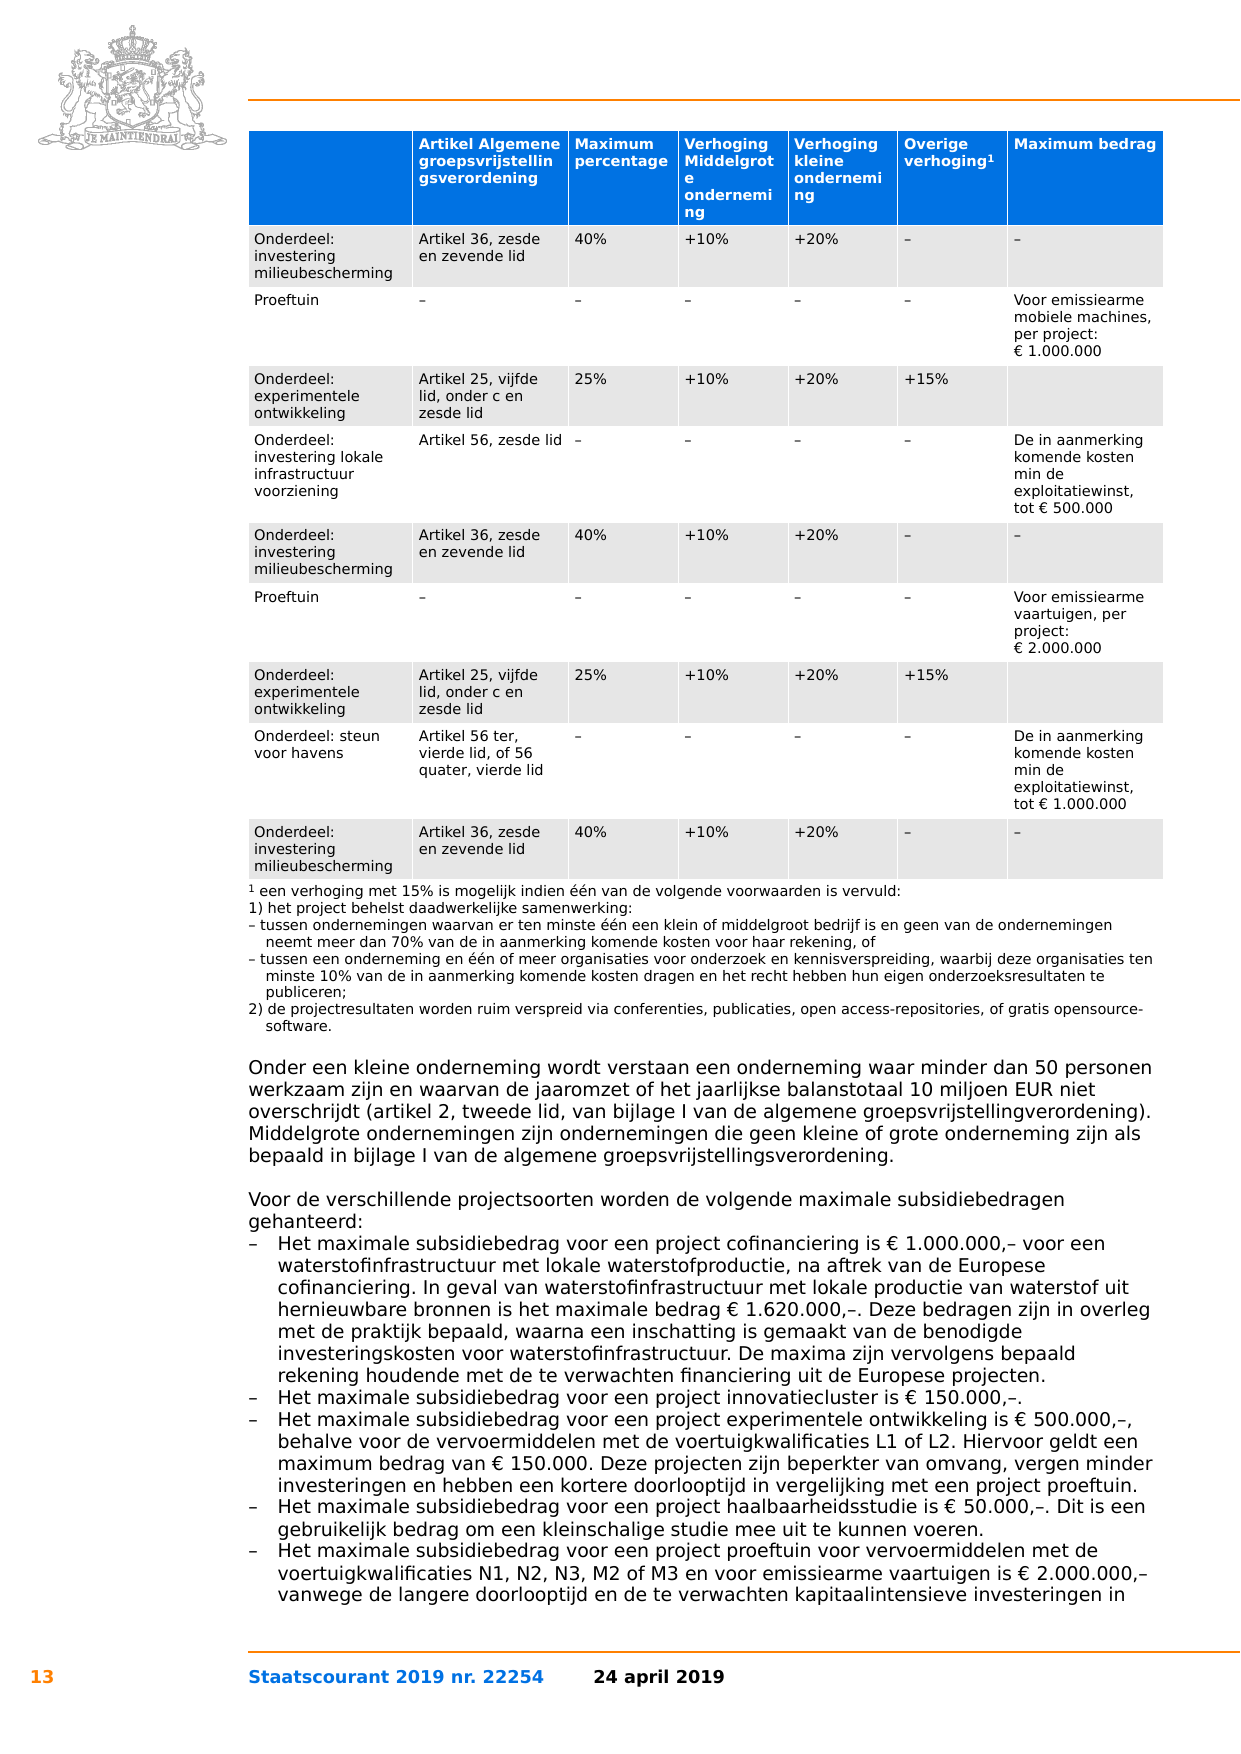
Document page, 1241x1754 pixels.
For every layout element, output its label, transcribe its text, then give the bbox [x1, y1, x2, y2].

table_cell – [1008, 819, 1163, 879]
table_cell 1 een verhoging met 15% is mogelijk indien één van de volgende voorwaarden is vervuld: 1) het project behelst daadwerkelijke samenwerking: – tussen ondernemingen waarvan er ten minste één een klein of middelgroot bedrijf is en geen van de ondernemingen neemt meer dan 70% van de in aanmerking komende kosten voor haar rekening, of – tussen een onderneming en één of meer organisaties voor onderzoek en kennisverspreiding, waarbij deze organisaties ten minste 10% van de in aanmerking komende kosten dragen en het recht hebben hun eigen onderzoeksresultaten te publiceren; 2) de projectresultaten worden ruim verspreid via conferenties, publicaties, open access-repositories, of gratis opensource-software. [248, 880, 1163, 1035]
text Onder een kleine onderneming wordt verstaan een onderneming waar minder dan 50 personen werkzaam zijn en waarvan de jaaromzet of het jaarlijkse balanstotaal 10 miljoen EUR niet overschrijdt (artikel 2, tweede lid, van bijlage I van de algemene groepsvrijstellingverordening). Middelgrote ondernemingen zijn ondernemingen die geen kleine of grote onderneming zijn als bepaald in bijlage I van de algemene groepsvrijstellingsverordening. [248, 1057, 1163, 1167]
text – Het maximale subsidiebedrag voor een project experimentele ontwikkeling is € 500.000,–, behalve voor de vervoermiddelen met de voertuigkwalificaties L1 of L2. Hiervoor geldt een maximum bedrag van € 150.000. Deze projecten zijn beperkter van omvang, vergen minder investeringen en hebben een kortere doorlooptijd in vergelijking met een project proeftuin. [248, 1408, 1163, 1496]
picture [38, 25, 227, 150]
table_cell De in aanmerking komende kosten min de exploitatiewinst, tot € 1.000.000 [1008, 724, 1163, 818]
table_cell Onderdeel: investering lokale infrastructuur voorziening [249, 427, 412, 522]
text – Het maximale subsidiebedrag voor een project haalbaarheidsstudie is € 50.000,–. Dit is een gebruikelijk bedrag om een kleinschalige studie mee uit te kunnen voeren. [248, 1496, 1163, 1540]
table_header Maximum percentage [569, 131, 678, 225]
table_cell Voor emissiearme vaartuigen, per project: € 2.000.000 [1008, 584, 1163, 661]
table_cell – [679, 288, 788, 365]
table_header Verhoging kleine onderneming [789, 131, 897, 225]
table_header [249, 131, 412, 225]
table_cell [1008, 366, 1163, 426]
table_cell +10% [679, 662, 788, 723]
table_cell – [898, 288, 1007, 365]
table_cell – [898, 226, 1007, 287]
table_header Artikel Algemene groepsvrijstellingsverordening [413, 131, 568, 225]
table_cell Artikel 36, zesde en zevende lid [413, 819, 568, 879]
table_cell Proeftuin [249, 288, 412, 365]
table_cell [1008, 662, 1163, 723]
table_cell +20% [789, 523, 897, 583]
table_cell 40% [569, 819, 678, 879]
table_cell – [789, 288, 897, 365]
table_cell De in aanmerking komende kosten min de exploitatiewinst, tot € 500.000 [1008, 427, 1163, 522]
table_header Overige verhoging1 [898, 131, 1007, 225]
table_cell +10% [679, 366, 788, 426]
text – Het maximale subsidiebedrag voor een project innovatiecluster is € 150.000,–. [248, 1387, 1163, 1408]
table_cell Artikel 56, zesde lid [413, 427, 568, 522]
table_cell Onderdeel: steun voor havens [249, 724, 412, 818]
table_cell Artikel 36, zesde en zevende lid [413, 523, 568, 583]
table_cell – [569, 584, 678, 661]
table_cell – [569, 288, 678, 365]
table_cell – [1008, 523, 1163, 583]
table_cell 25% [569, 366, 678, 426]
table_cell – [569, 427, 678, 522]
table_cell Voor emissiearme mobiele machines, per project: € 1.000.000 [1008, 288, 1163, 365]
table_cell – [898, 584, 1007, 661]
table_cell Artikel 25, vijfde lid, onder c en zesde lid [413, 662, 568, 723]
table_cell – [569, 724, 678, 818]
table_cell – [898, 523, 1007, 583]
table_cell Onderdeel: experimentele ontwikkeling [249, 366, 412, 426]
table_cell – [413, 584, 568, 661]
table_header Verhoging Middelgrote onderneming [679, 131, 788, 225]
table_cell 40% [569, 226, 678, 287]
table_cell – [1008, 226, 1163, 287]
table_header Maximum bedrag [1008, 131, 1163, 225]
table_cell Artikel 56 ter, vierde lid, of 56 quater, vierde lid [413, 724, 568, 818]
table_cell – [789, 584, 897, 661]
table_cell – [679, 427, 788, 522]
table_cell +10% [679, 226, 788, 287]
table_cell +10% [679, 523, 788, 583]
table_cell – [789, 427, 897, 522]
table_cell +20% [789, 226, 897, 287]
table_cell – [679, 724, 788, 818]
text – Het maximale subsidiebedrag voor een project cofinanciering is € 1.000.000,– voor een waterstofinfrastructuur met lokale waterstofproductie, na aftrek van de Europese cofinanciering. In geval van waterstofinfrastructuur met lokale productie van waterstof uit hernieuwbare bronnen is het maximale bedrag € 1.620.000,–. Deze bedragen zijn in overleg met de praktijk bepaald, waarna een inschatting is gemaakt van de benodigde investeringskosten voor waterstofinfrastructuur. De maxima zijn vervolgens bepaald rekening houdende met de te verwachten financiering uit de Europese projecten. [248, 1233, 1163, 1387]
table_cell – [789, 724, 897, 818]
table_cell Proeftuin [249, 584, 412, 661]
table_cell – [898, 819, 1007, 879]
table_cell Onderdeel: investering milieubescherming [249, 523, 412, 583]
table_cell – [413, 288, 568, 365]
table_cell +20% [789, 662, 897, 723]
table_cell 25% [569, 662, 678, 723]
table_cell +15% [898, 366, 1007, 426]
table_cell +10% [679, 819, 788, 879]
table_cell – [679, 584, 788, 661]
table_cell – [898, 427, 1007, 522]
text – Het maximale subsidiebedrag voor een project proeftuin voor vervoermiddelen met de voertuigkwalificaties N1, N2, N3, M2 of M3 en voor emissiearme vaartuigen is € 2.000.000,– vanwege de langere doorlooptijd en de te verwachten kapitaalintensieve investeringen in [248, 1540, 1163, 1606]
table_cell +20% [789, 366, 897, 426]
table_cell Onderdeel: investering milieubescherming [249, 819, 412, 879]
table_cell +20% [789, 819, 897, 879]
table_cell +15% [898, 662, 1007, 723]
table_cell 40% [569, 523, 678, 583]
table_cell – [898, 724, 1007, 818]
table_cell Onderdeel: experimentele ontwikkeling [249, 662, 412, 723]
table_cell Onderdeel: investering milieubescherming [249, 226, 412, 287]
table_cell Artikel 36, zesde en zevende lid [413, 226, 568, 287]
text Voor de verschillende projectsoorten worden de volgende maximale subsidiebedragen gehanteerd: [248, 1189, 1163, 1233]
table_cell Artikel 25, vijfde lid, onder c en zesde lid [413, 366, 568, 426]
